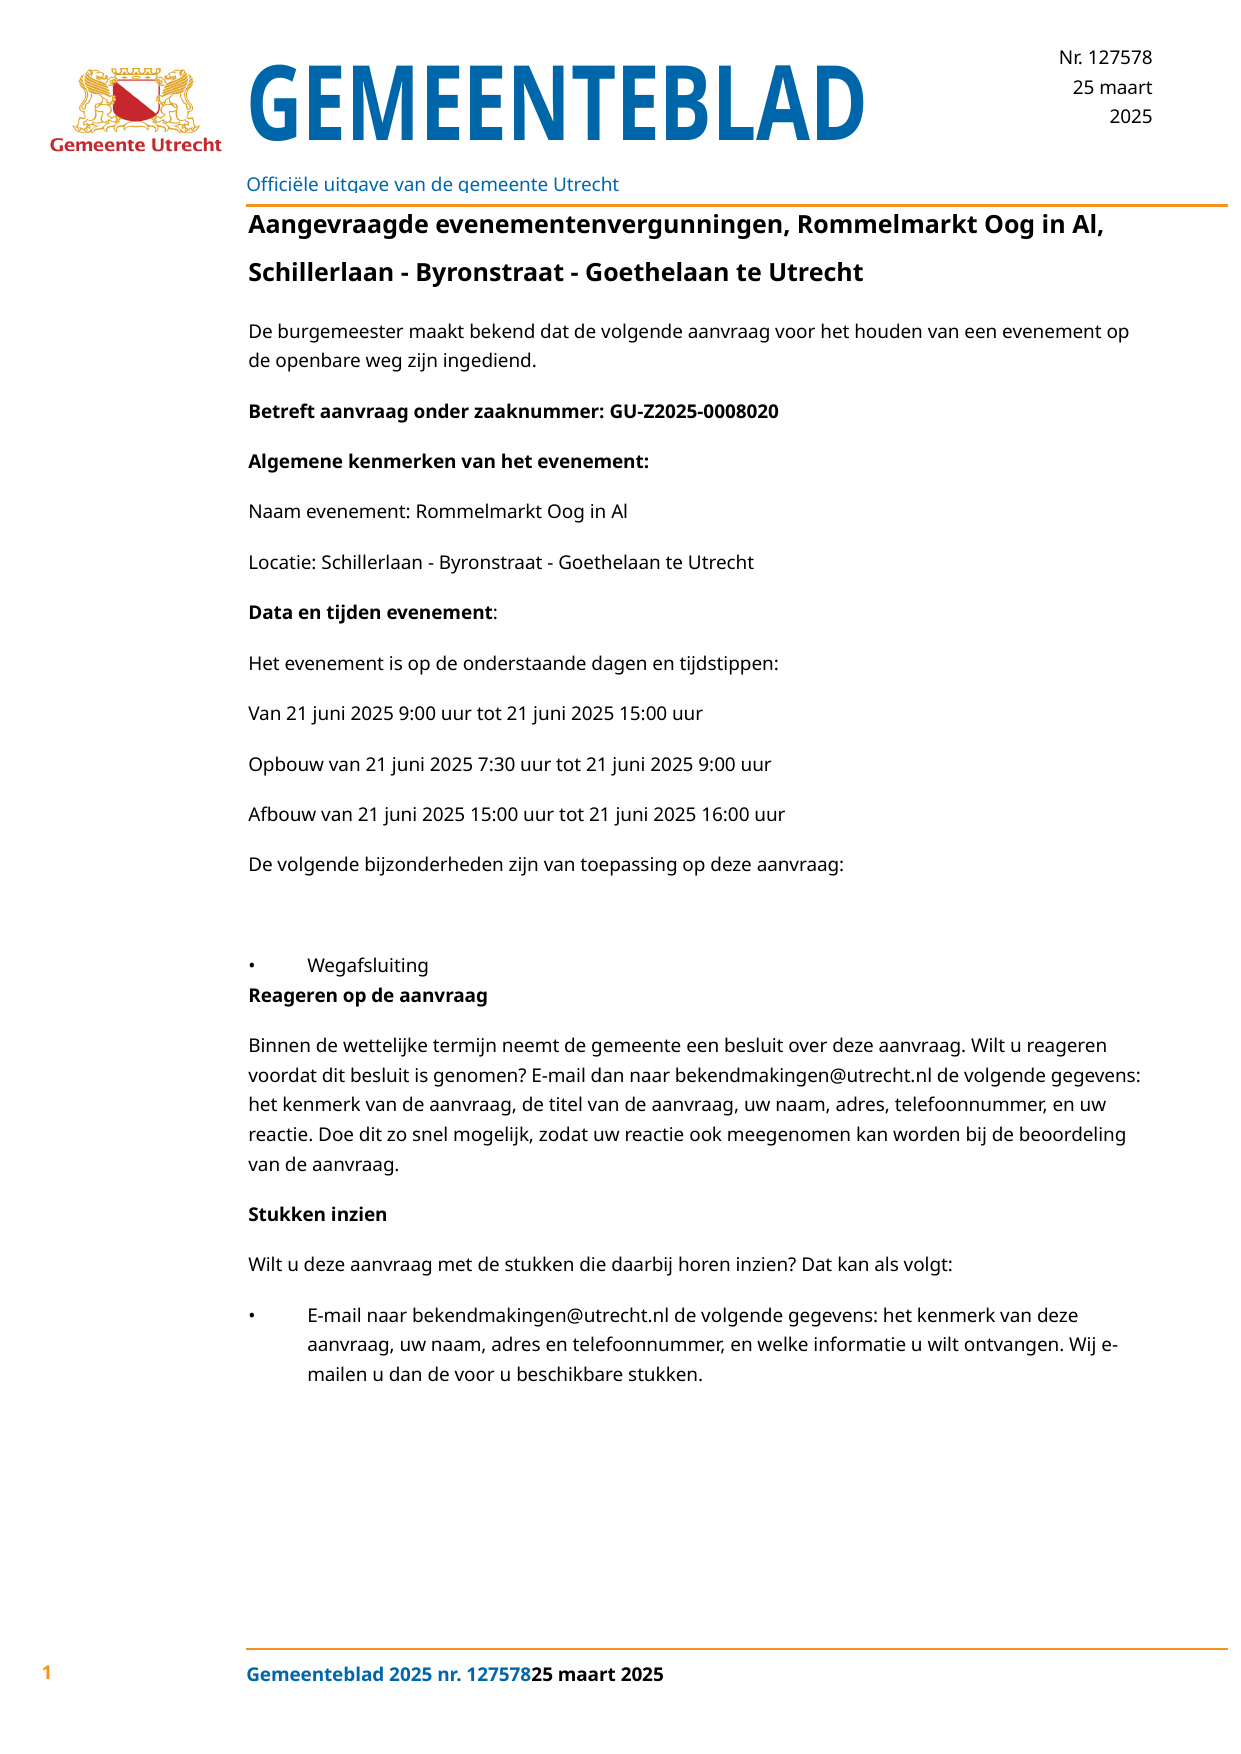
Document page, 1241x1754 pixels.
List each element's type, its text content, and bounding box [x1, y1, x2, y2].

text Opbouw van 21 juni 2025 7:30 uur tot 21 juni 2025 9:00 uur [248, 751, 1152, 777]
text De volgende bijzonderheden zijn van toepassing op deze aanvraag: [248, 852, 1152, 877]
text Aangevraagde evenementenvergunningen, Rommelmarkt Oog in Al, Schillerlaan - Byronstraat - Goethelaan te Utrecht [248, 207, 1152, 288]
text Reageren op de aanvraag [248, 982, 1152, 1008]
text Locatie: Schillerlaan - Byronstraat - Goethelaan te Utrecht [248, 549, 1152, 575]
text Binnen de wettelijke termijn neemt de gemeente een besluit over deze aanvraag. Wilt u reageren voordat dit besluit is genomen? E-mail dan naar bekendmakingen@utrecht.nl de volgende gegevens: het kenmerk van de aanvraag, de titel van de aanvraag, uw naam, adres, telefoonnummer, en uw reactie. Doe dit zo snel mogelijk, zodat uw reactie ook meegenomen kan worden bij de beoordeling van de aanvraag. [248, 1032, 1152, 1177]
text De burgemeester maakt bekend dat de volgende aanvraag voor het houden van een evenement op de openbare weg zijn ingediend. [248, 318, 1152, 373]
text Wilt u deze aanvraag met de stukken die daarbij horen inzien? Dat kan als volgt: [248, 1252, 1152, 1277]
list E-mail naar bekendmakingen@utrecht.nl de volgende gegevens: het kenmerk van deze aanvraag, uw naam, adres en telefoonnummer, en welke informatie u wilt ontvangen. Wij e-mailen u dan de voor u beschikbare stukken. [248, 1302, 1152, 1387]
text Stukken inzien [248, 1201, 1152, 1227]
picture [41, 47, 231, 172]
text Het evenement is op de onderstaande dagen en tijdstippen: [248, 650, 1152, 676]
text Naam evenement: Rommelmarkt Oog in Al [248, 499, 1152, 524]
text Betreft aanvraag onder zaaknummer: GU-Z2025-0008020 [248, 398, 1152, 424]
list Wegafsluiting [248, 952, 1152, 978]
text Afbouw van 21 juni 2025 15:00 uur tot 21 juni 2025 16:00 uur [248, 801, 1152, 827]
text Algemene kenmerken van het evenement: [248, 448, 1152, 474]
text Van 21 juni 2025 9:00 uur tot 21 juni 2025 15:00 uur [248, 700, 1152, 726]
text Data en tijden evenement: [248, 599, 1152, 625]
